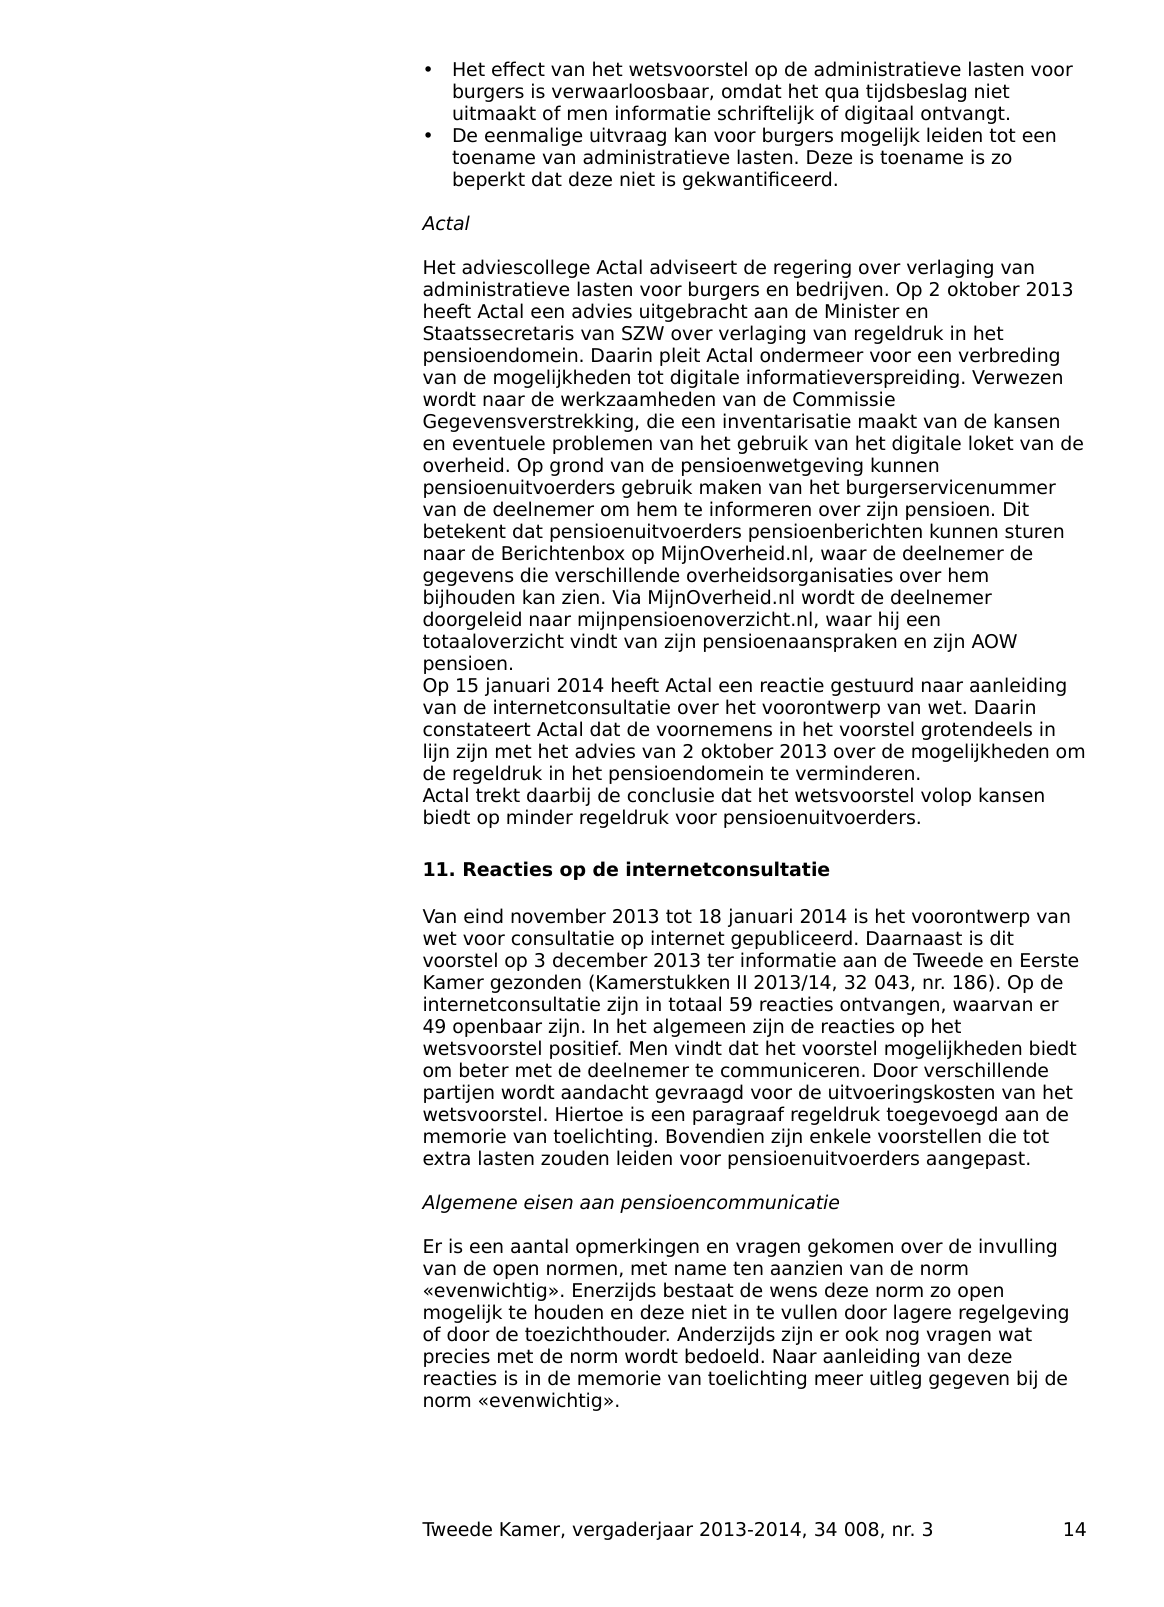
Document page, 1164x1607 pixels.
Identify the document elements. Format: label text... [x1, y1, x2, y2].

text Op 15 januari 2014 heeft Actal een reactie gestuurd naar aanleiding van de internetconsultatie over het voorontwerp van wet. Daarin constateert Actal dat de voornemens in het voorstel grotendeels in lijn zijn met het advies van 2 oktober 2013 over de mogelijkheden om de regeldruk in het pensioendomein te verminderen. [422, 675, 1087, 785]
subtitle Algemene eisen aan pensioencommunicatie [422, 1192, 1087, 1214]
text • Het effect van het wetsvoorstel op de administratieve lasten voor burgers is verwaarloosbaar, omdat het qua tijdsbeslag niet uitmaakt of men informatie schriftelijk of digitaal ontvangt. [422, 59, 1087, 125]
subtitle Actal [422, 213, 1087, 235]
text Van eind november 2013 tot 18 januari 2014 is het voorontwerp van wet voor consultatie op internet gepubliceerd. Daarnaast is dit voorstel op 3 december 2013 ter informatie aan de Tweede en Eerste Kamer gezonden (Kamerstukken II 2013/14, 32 043, nr. 186). Op de internetconsultatie zijn in totaal 59 reacties ontvangen, waarvan er 49 openbaar zijn. In het algemeen zijn de reacties op het wetsvoorstel positief. Men vindt dat het voorstel mogelijkheden biedt om beter met de deelnemer te communiceren. Door verschillende partijen wordt aandacht gevraagd voor de uitvoeringskosten van het wetsvoorstel. Hiertoe is een paragraaf regeldruk toegevoegd aan de memorie van toelichting. Bovendien zijn enkele voorstellen die tot extra lasten zouden leiden voor pensioenuitvoerders aangepast. [422, 906, 1087, 1169]
text Het adviescollege Actal adviseert de regering over verlaging van administratieve lasten voor burgers en bedrijven. Op 2 oktober 2013 heeft Actal een advies uitgebracht aan de Minister en Staatssecretaris van SZW over verlaging van regeldruk in het pensioendomein. Daarin pleit Actal ondermeer voor een verbreding van de mogelijkheden tot digitale informatieverspreiding. Verwezen wordt naar de werkzaamheden van de Commissie Gegevensverstrekking, die een inventarisatie maakt van de kansen en eventuele problemen van het gebruik van het digitale loket van de overheid. Op grond van de pensioenwetgeving kunnen pensioenuitvoerders gebruik maken van het burgerservicenummer van de deelnemer om hem te informeren over zijn pensioen. Dit betekent dat pensioenuitvoerders pensioenberichten kunnen sturen naar de Berichtenbox op MijnOverheid.nl, waar de deelnemer de gegevens die verschillende overheidsorganisaties over hem bijhouden kan zien. Via MijnOverheid.nl wordt de deelnemer doorgeleid naar mijnpensioenoverzicht.nl, waar hij een totaaloverzicht vindt van zijn pensioenaanspraken en zijn AOW pensioen. [422, 257, 1087, 675]
text • De eenmalige uitvraag kan voor burgers mogelijk leiden tot een toename van administratieve lasten. Deze is toename is zo beperkt dat deze niet is gekwantificeerd. [422, 125, 1087, 191]
text Er is een aantal opmerkingen en vragen gekomen over de invulling van de open normen, met name ten aanzien van de norm «evenwichtig». Enerzijds bestaat de wens deze norm zo open mogelijk te houden en deze niet in te vullen door lagere regelgeving of door de toezichthouder. Anderzijds zijn er ook nog vragen wat precies met de norm wordt bedoeld. Naar aanleiding van deze reacties is in de memorie van toelichting meer uitleg gegeven bij de norm «evenwichtig». [422, 1236, 1087, 1412]
subtitle 11. Reacties op de internetconsultatie [422, 859, 1087, 881]
text Actal trekt daarbij de conclusie dat het wetsvoorstel volop kansen biedt op minder regeldruk voor pensioenuitvoerders. [422, 785, 1087, 829]
